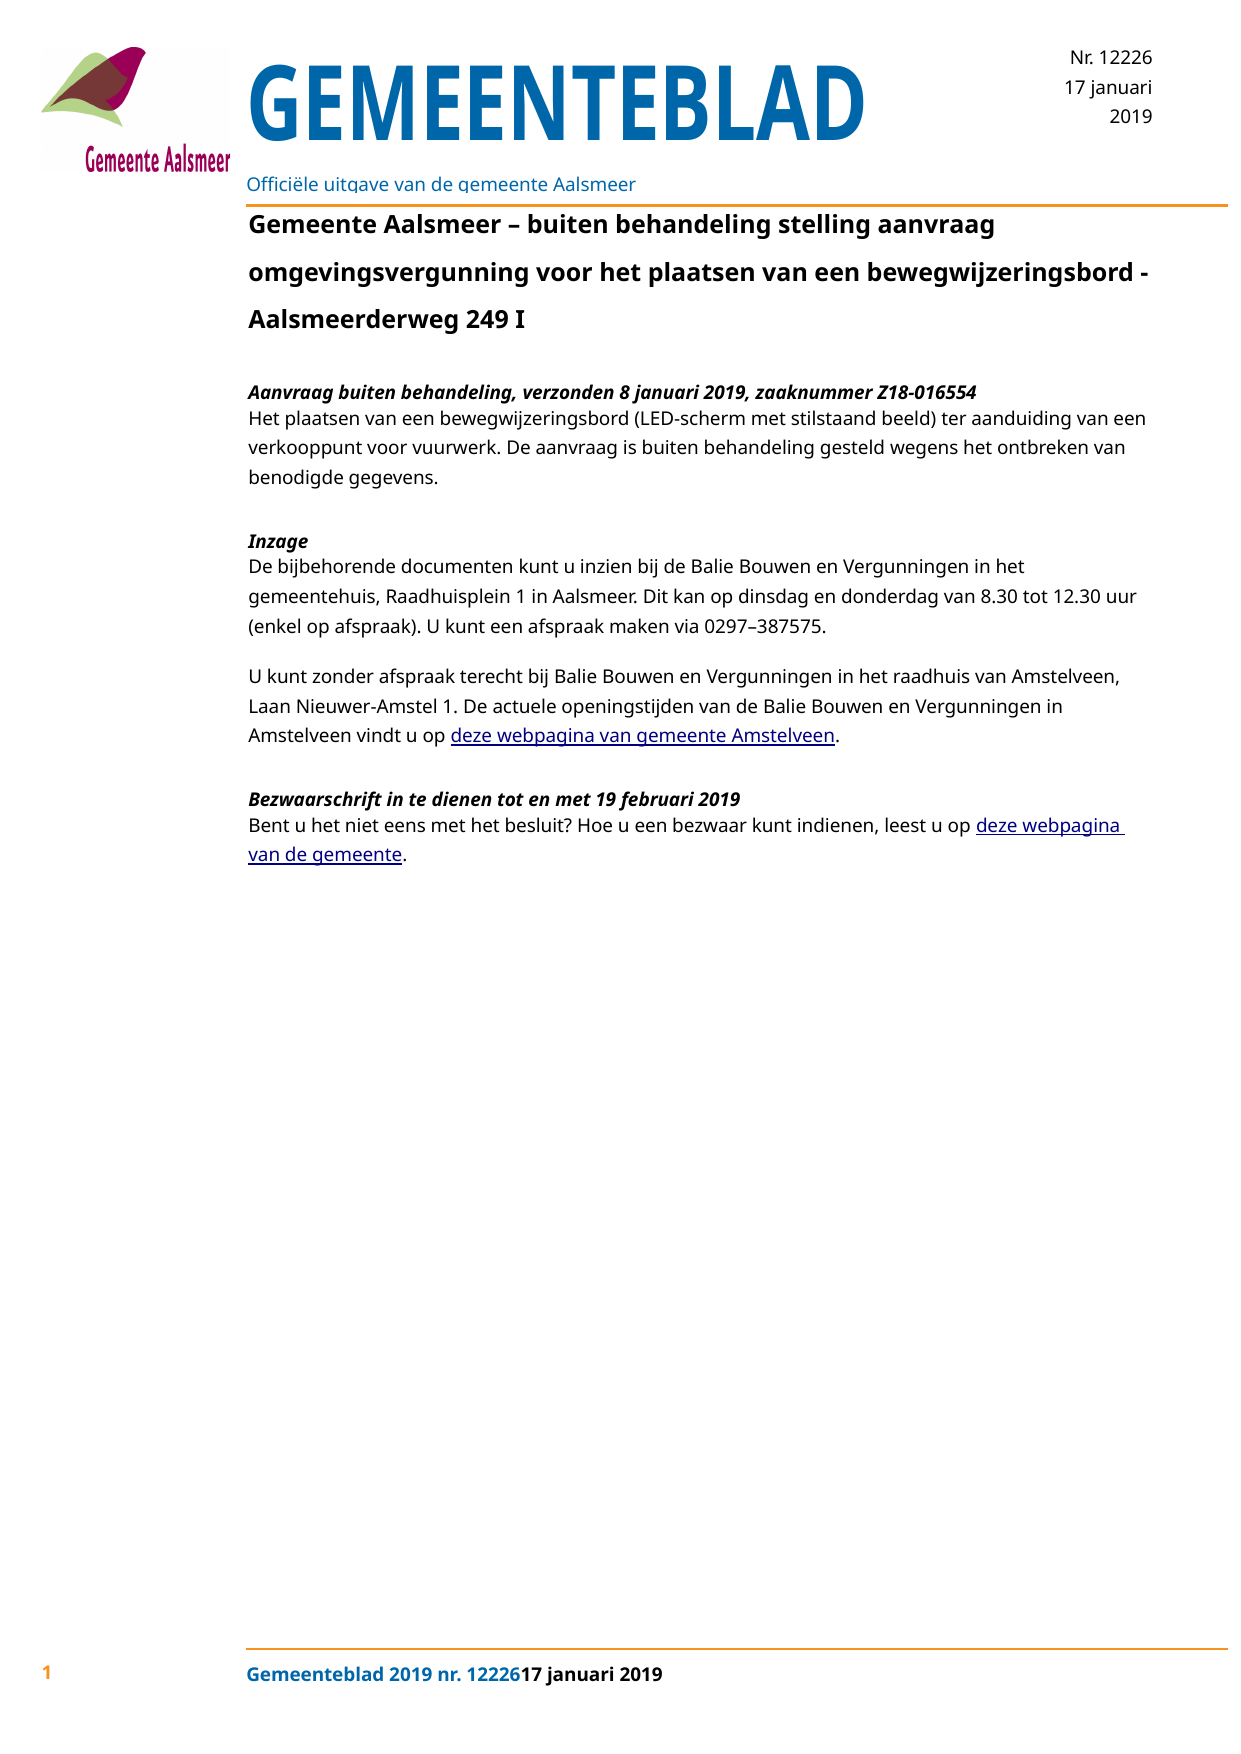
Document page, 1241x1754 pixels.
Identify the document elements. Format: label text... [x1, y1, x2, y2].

text U kunt zonder afspraak terecht bij Balie Bouwen en Vergunningen in het raadhuis van Amstelveen, Laan Nieuwer-Amstel 1. De actuele openingstijden van de Balie Bouwen en Vergunningen in Amstelveen vindt u op deze webpagina van gemeente Amstelveen. [248, 663, 1152, 748]
text Het plaatsen van een bewegwijzeringsbord (LED-scherm met stilstaand beeld) ter aanduiding van een verkooppunt voor vuurwerk. De aanvraag is buiten behandeling gesteld wegens het ontbreken van benodigde gegevens. [248, 405, 1152, 490]
text Inzage [248, 528, 1152, 554]
text De bijbehorende documenten kunt u inzien bij de Balie Bouwen en Vergunningen in het gemeentehuis, Raadhuisplein 1 in Aalsmeer. Dit kan op dinsdag en donderdag van 8.30 tot 12.30 uur (enkel op afspraak). U kunt een afspraak maken via 0297–387575. [248, 554, 1152, 638]
picture [41, 47, 231, 172]
text Gemeente Aalsmeer – buiten behandeling stelling aanvraag omgevingsvergunning voor het plaatsen van een bewegwijzeringsbord - Aalsmeerderweg 249 I [248, 207, 1152, 336]
text Bent u het niet eens met het besluit? Hoe u een bezwaar kunt indienen, leest u op deze webpagina van de gemeente. [248, 812, 1152, 867]
text Aanvraag buiten behandeling, verzonden 8 januari 2019, zaaknummer Z18-016554 [248, 379, 1152, 405]
text Bezwaarschrift in te dienen tot en met 19 februari 2019 [248, 786, 1152, 812]
